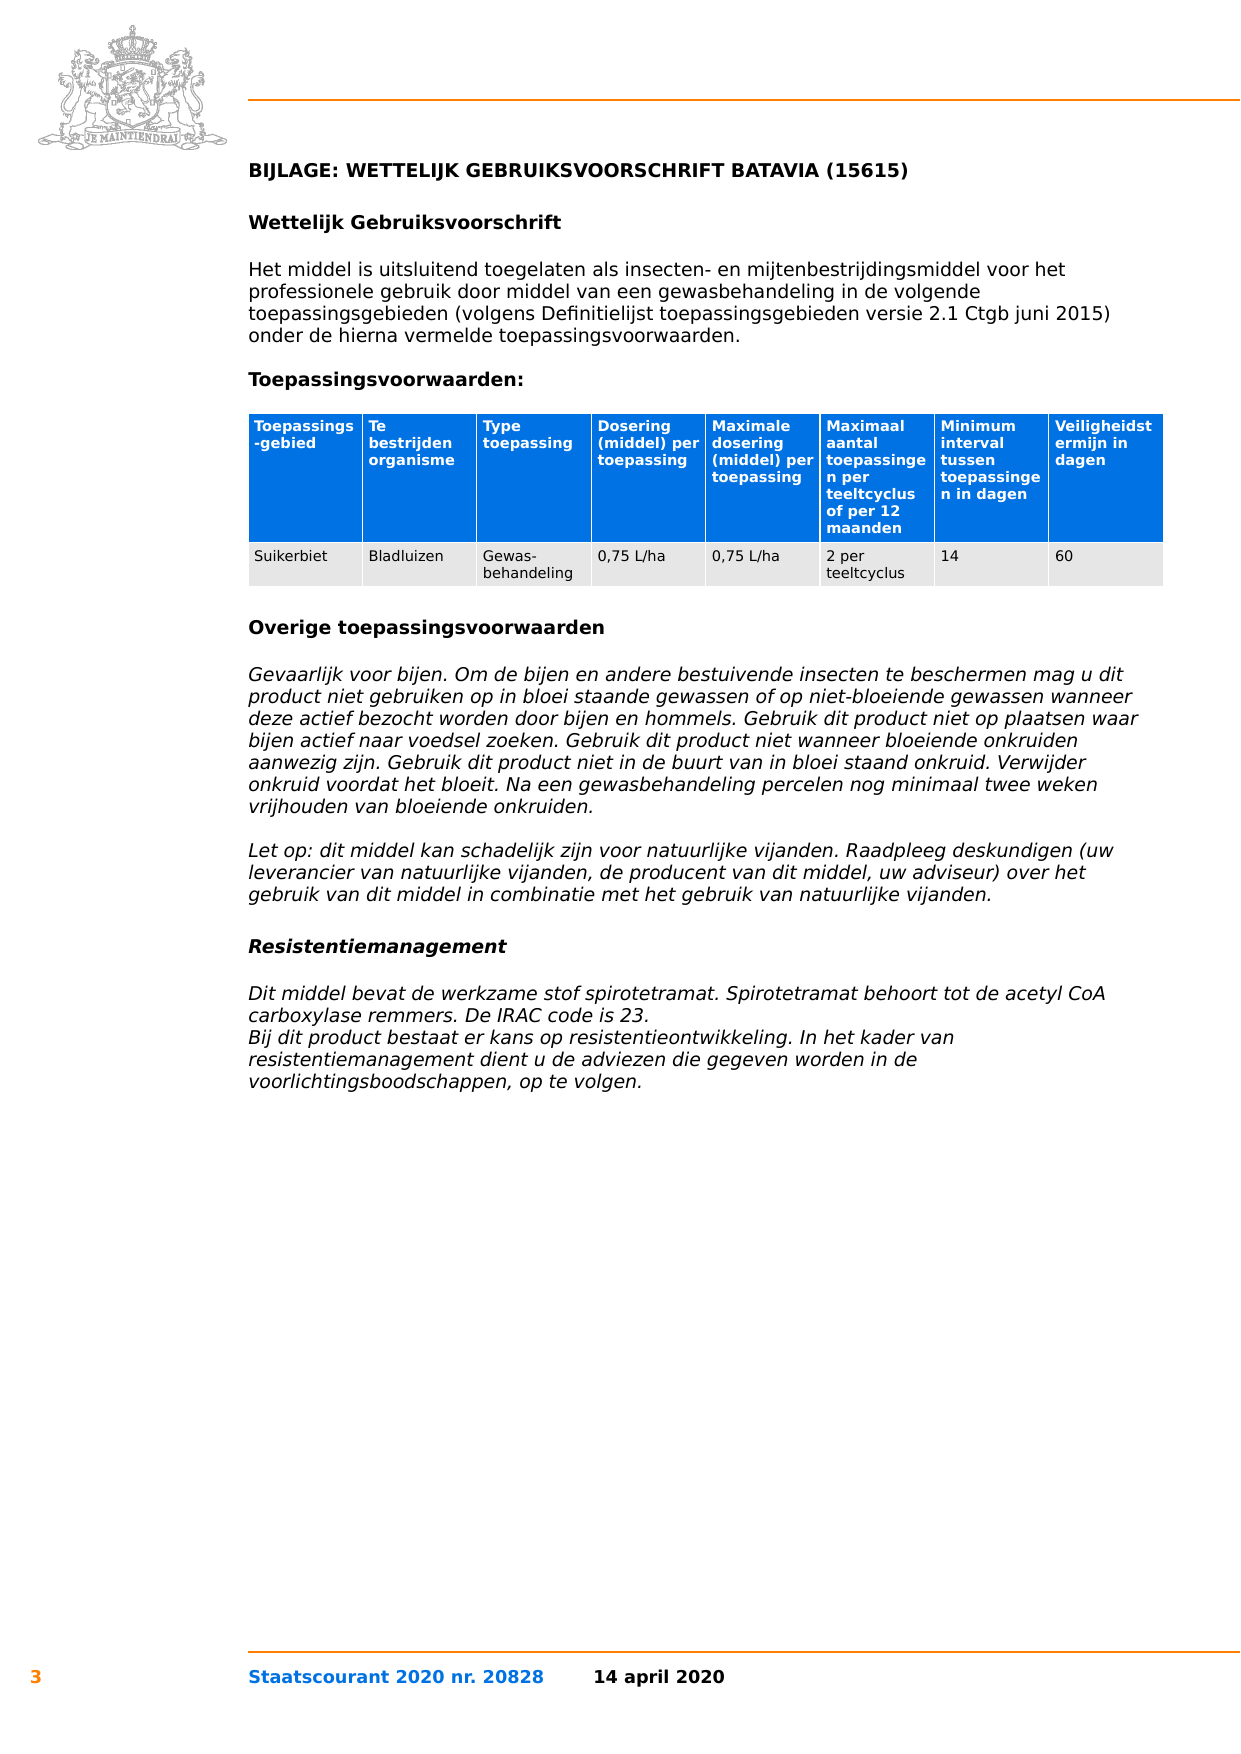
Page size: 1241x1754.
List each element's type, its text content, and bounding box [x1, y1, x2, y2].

text Toepassingsvoorwaarden: [248, 369, 1163, 391]
text Bij dit product bestaat er kans op resistentieontwikkeling. In het kader van resistentiemanagement dient u de adviezen die gegeven worden in de voorlichtingsboodschappen, op te volgen. [248, 1027, 1163, 1093]
text Gevaarlijk voor bijen. Om de bijen en andere bestuivende insecten te beschermen mag u dit product niet gebruiken op in bloei staande gewassen of op niet-bloeiende gewassen wanneer deze actief bezocht worden door bijen en hommels. Gebruik dit product niet op plaatsen waar bijen actief naar voedsel zoeken. Gebruik dit product niet wanneer bloeiende onkruiden aanwezig zijn. Gebruik dit product niet in de buurt van in bloei staand onkruid. Verwijder onkruid voordat het bloeit. Na een gewasbehandeling percelen nog minimaal twee weken vrijhouden van bloeiende onkruiden. [248, 664, 1163, 818]
picture [38, 25, 227, 150]
table_cell Gewas-behandeling [477, 543, 591, 586]
subtitle Resistentiemanagement [248, 936, 1163, 958]
table_cell 14 [935, 543, 1048, 586]
table_cell 2 per teeltcyclus [821, 543, 934, 586]
subtitle BIJLAGE: WETTELIJK GEBRUIKSVOORSCHRIFT BATAVIA (15615) [248, 160, 1163, 182]
table_header Maximaal aantal toepassingen per teeltcyclus of per 12 maanden [821, 414, 934, 542]
table_header Toepassings-gebied [249, 414, 362, 542]
table_header Minimum interval tussen toepassingen in dagen [935, 414, 1048, 542]
text Dit middel bevat de werkzame stof spirotetramat. Spirotetramat behoort tot de acetyl CoA carboxylase remmers. De IRAC code is 23. [248, 983, 1163, 1027]
subtitle Wettelijk Gebruiksvoorschrift [248, 212, 1163, 234]
table_cell 60 [1049, 543, 1163, 586]
table_cell 0,75 L/ha [592, 543, 705, 586]
table_header Type toepassing [477, 414, 591, 542]
text Het middel is uitsluitend toegelaten als insecten- en mijtenbestrijdingsmiddel voor het professionele gebruik door middel van een gewasbehandeling in de volgende toepassingsgebieden (volgens Definitielijst toepassingsgebieden versie 2.1 Ctgb juni 2015) onder de hierna vermelde toepassingsvoorwaarden. [248, 259, 1163, 347]
table_header Maximale dosering (middel) per toepassing [706, 414, 819, 542]
text Let op: dit middel kan schadelijk zijn voor natuurlijke vijanden. Raadpleeg deskundigen (uw leverancier van natuurlijke vijanden, de producent van dit middel, uw adviseur) over het gebruik van dit middel in combinatie met het gebruik van natuurlijke vijanden. [248, 840, 1163, 906]
table_header Dosering (middel) per toepassing [592, 414, 705, 542]
table_cell Suikerbiet [249, 543, 362, 586]
table_cell Bladluizen [363, 543, 476, 586]
subtitle Overige toepassingsvoorwaarden [248, 617, 1163, 639]
table_header Te bestrijden organisme [363, 414, 476, 542]
table_cell 0,75 L/ha [706, 543, 819, 586]
table_header Veiligheidstermijn in dagen [1049, 414, 1163, 542]
